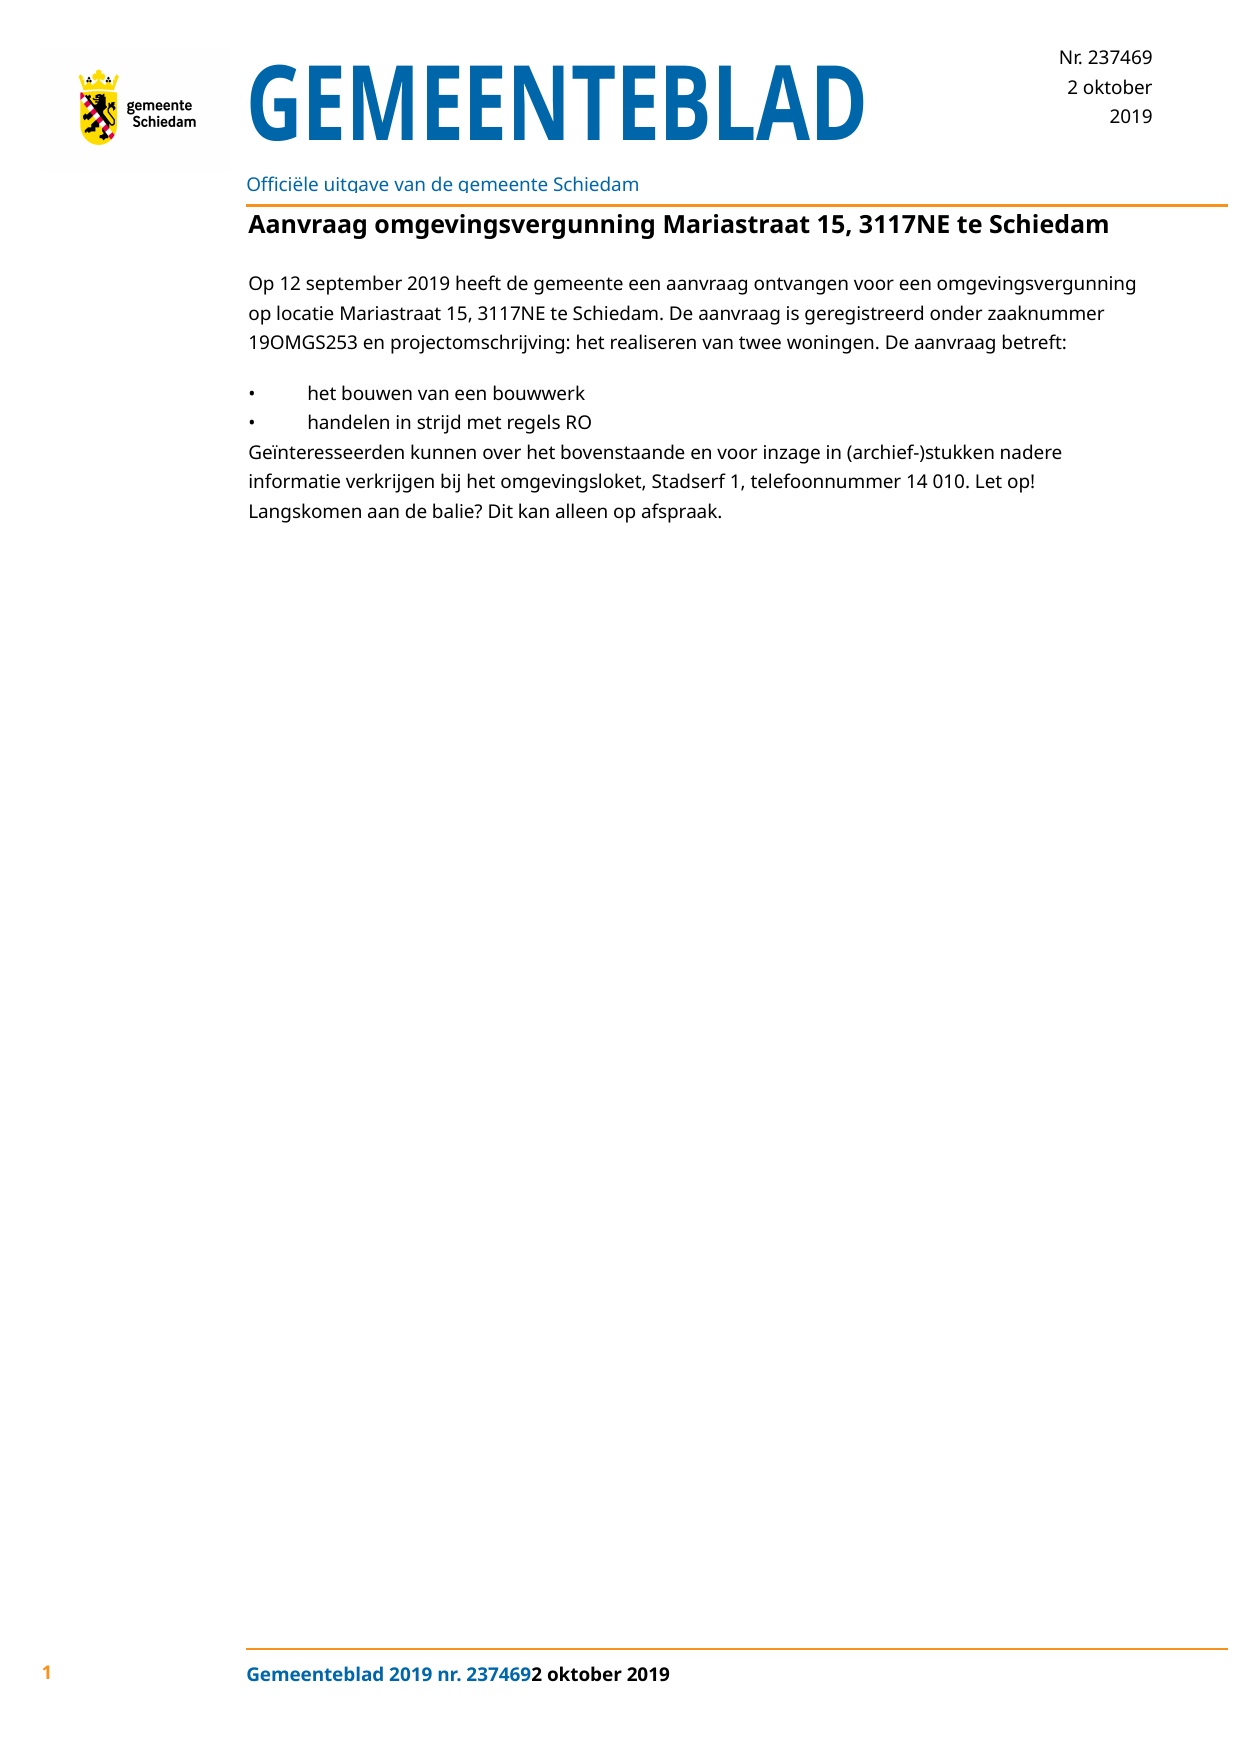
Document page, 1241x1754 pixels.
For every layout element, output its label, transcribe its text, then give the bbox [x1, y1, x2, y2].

list het bouwen van een bouwwerk [248, 380, 1152, 406]
picture [41, 47, 231, 172]
list handelen in strijd met regels RO [248, 409, 1152, 435]
text Op 12 september 2019 heeft de gemeente een aanvraag ontvangen voor een omgevingsvergunning op locatie Mariastraat 15, 3117NE te Schiedam. De aanvraag is geregistreerd onder zaaknummer 19OMGS253 en projectomschrijving: het realiseren van twee woningen. De aanvraag betreft: [248, 270, 1152, 355]
text Geïnteresseerden kunnen over het bovenstaande en voor inzage in (archief-)stukken nadere informatie verkrijgen bij het omgevingsloket, Stadserf 1, telefoonnummer 14 010. Let op! Langskomen aan de balie? Dit kan alleen op afspraak. [248, 439, 1152, 524]
text Aanvraag omgevingsvergunning Mariastraat 15, 3117NE te Schiedam [248, 207, 1152, 241]
